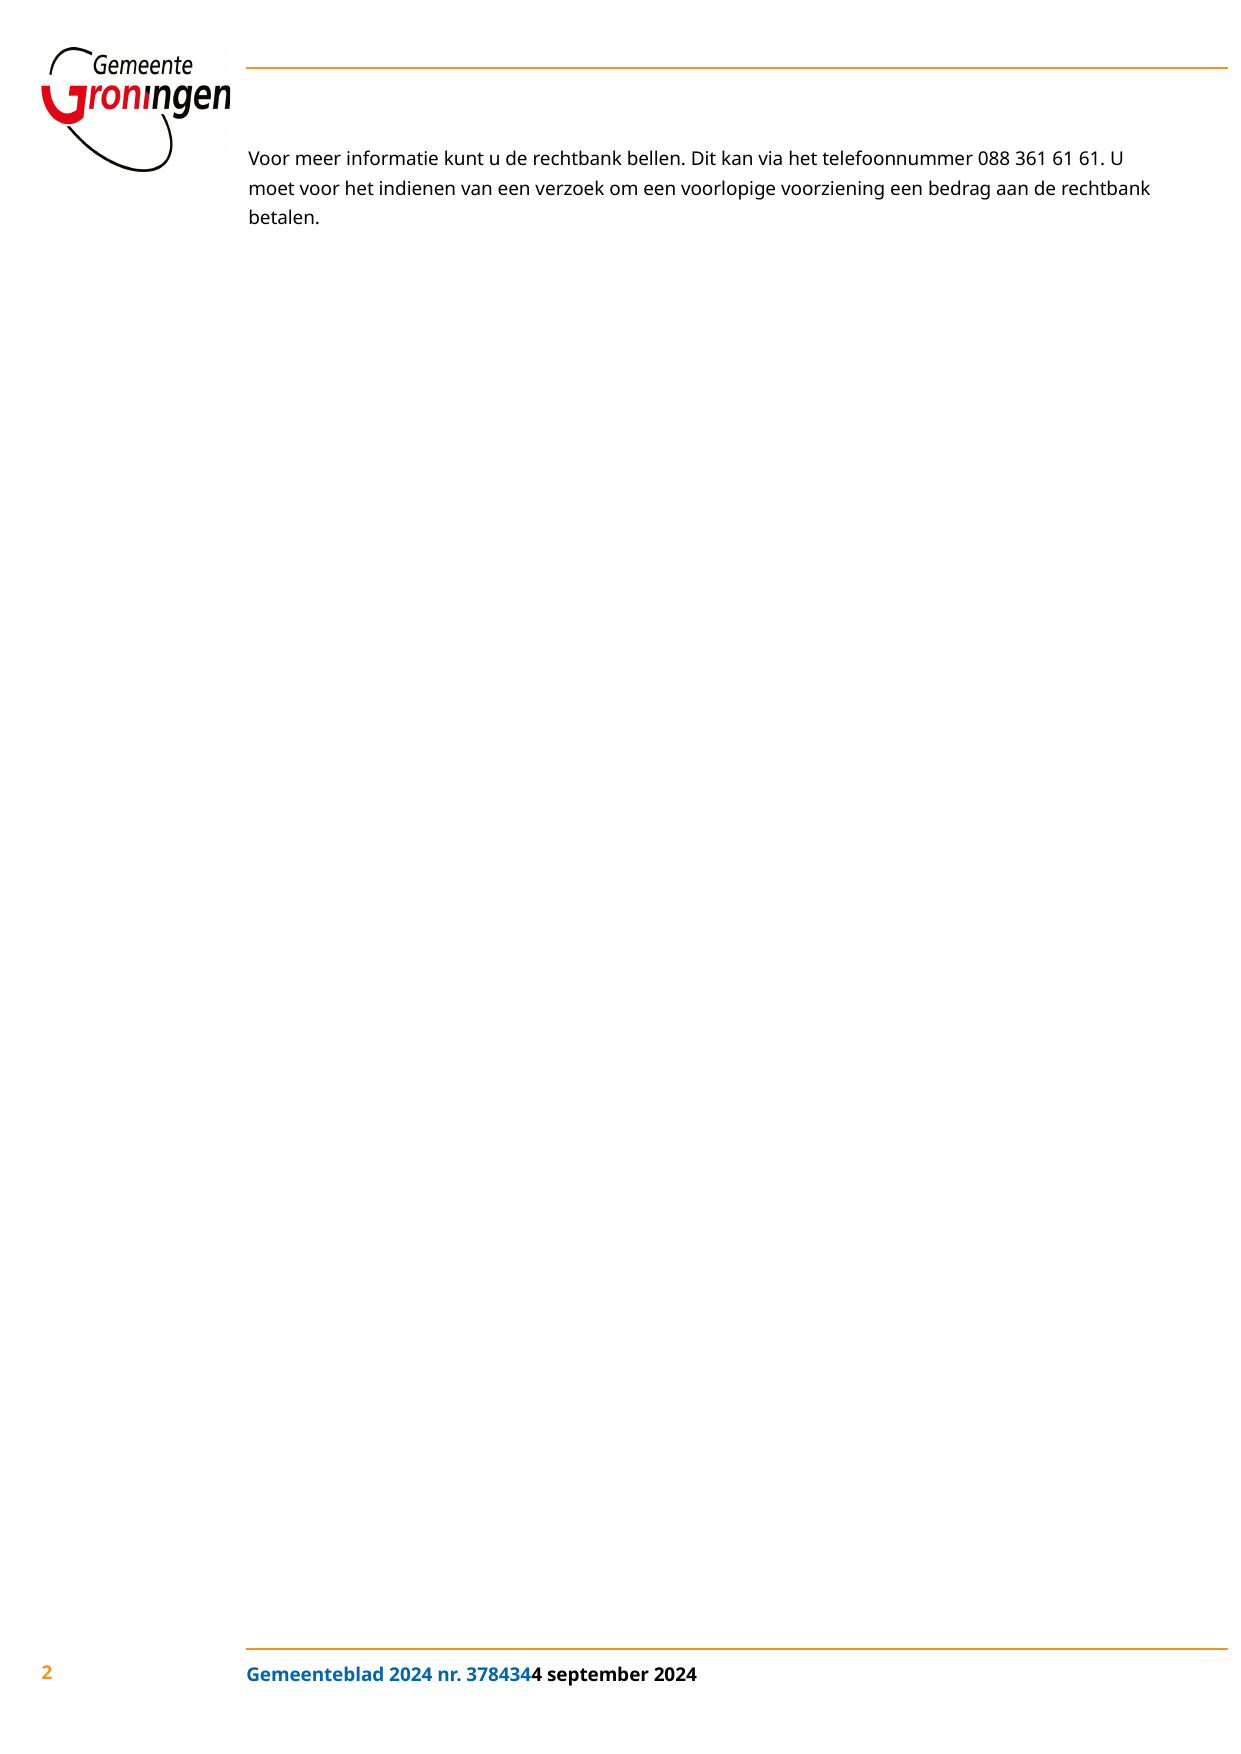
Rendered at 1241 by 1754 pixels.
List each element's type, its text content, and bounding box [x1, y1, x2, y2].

text Voor meer informatie kunt u de rechtbank bellen. Dit kan via het telefoonnummer 088 361 61 61. U moet voor het indienen van een verzoek om een voorlopige voorziening een bedrag aan de rechtbank betalen. [248, 145, 1152, 230]
picture [41, 47, 231, 172]
